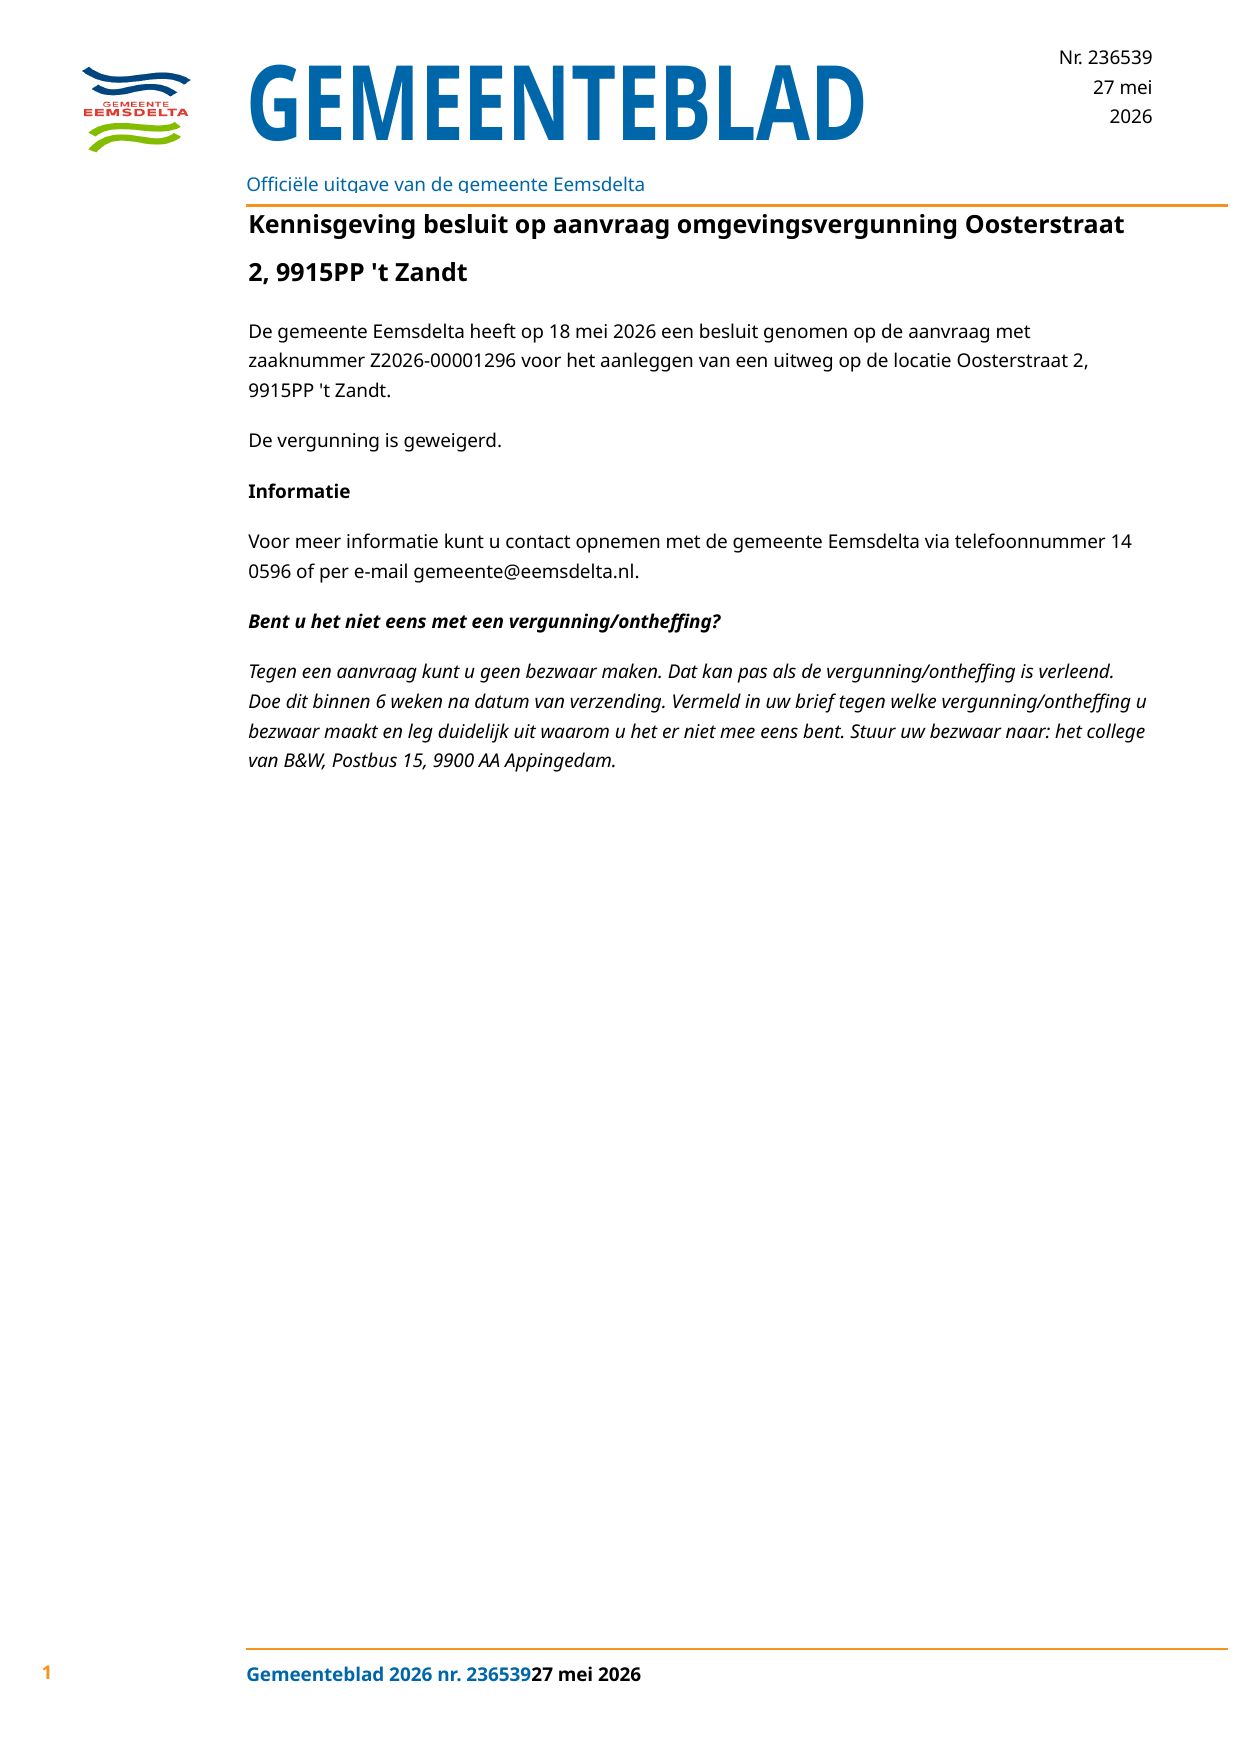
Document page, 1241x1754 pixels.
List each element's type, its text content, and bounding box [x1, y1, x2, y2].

text Informatie [248, 478, 1152, 504]
text Tegen een aanvraag kunt u geen bezwaar maken. Dat kan pas als de vergunning/ontheffing is verleend. Doe dit binnen 6 weken na datum van verzending. Vermeld in uw brief tegen welke vergunning/ontheffing u bezwaar maakt en leg duidelijk uit waarom u het er niet mee eens bent. Stuur uw bezwaar naar: het college van B&W, Postbus 15, 9900 AA Appingedam. [248, 659, 1152, 773]
text Kennisgeving besluit op aanvraag omgevingsvergunning Oosterstraat 2, 9915PP 't Zandt [248, 207, 1152, 288]
text De vergunning is geweigerd. [248, 427, 1152, 453]
picture [41, 47, 231, 172]
text De gemeente Eemsdelta heeft op 18 mei 2026 een besluit genomen op de aanvraag met zaaknummer Z2026-00001296 voor het aanleggen van een uitweg op de locatie Oosterstraat 2, 9915PP 't Zandt. [248, 318, 1152, 403]
text Voor meer informatie kunt u contact opnemen met de gemeente Eemsdelta via telefoonnummer 14 0596 of per e-mail gemeente@eemsdelta.nl. [248, 528, 1152, 584]
text Bent u het niet eens met een vergunning/ontheffing? [248, 608, 1152, 634]
